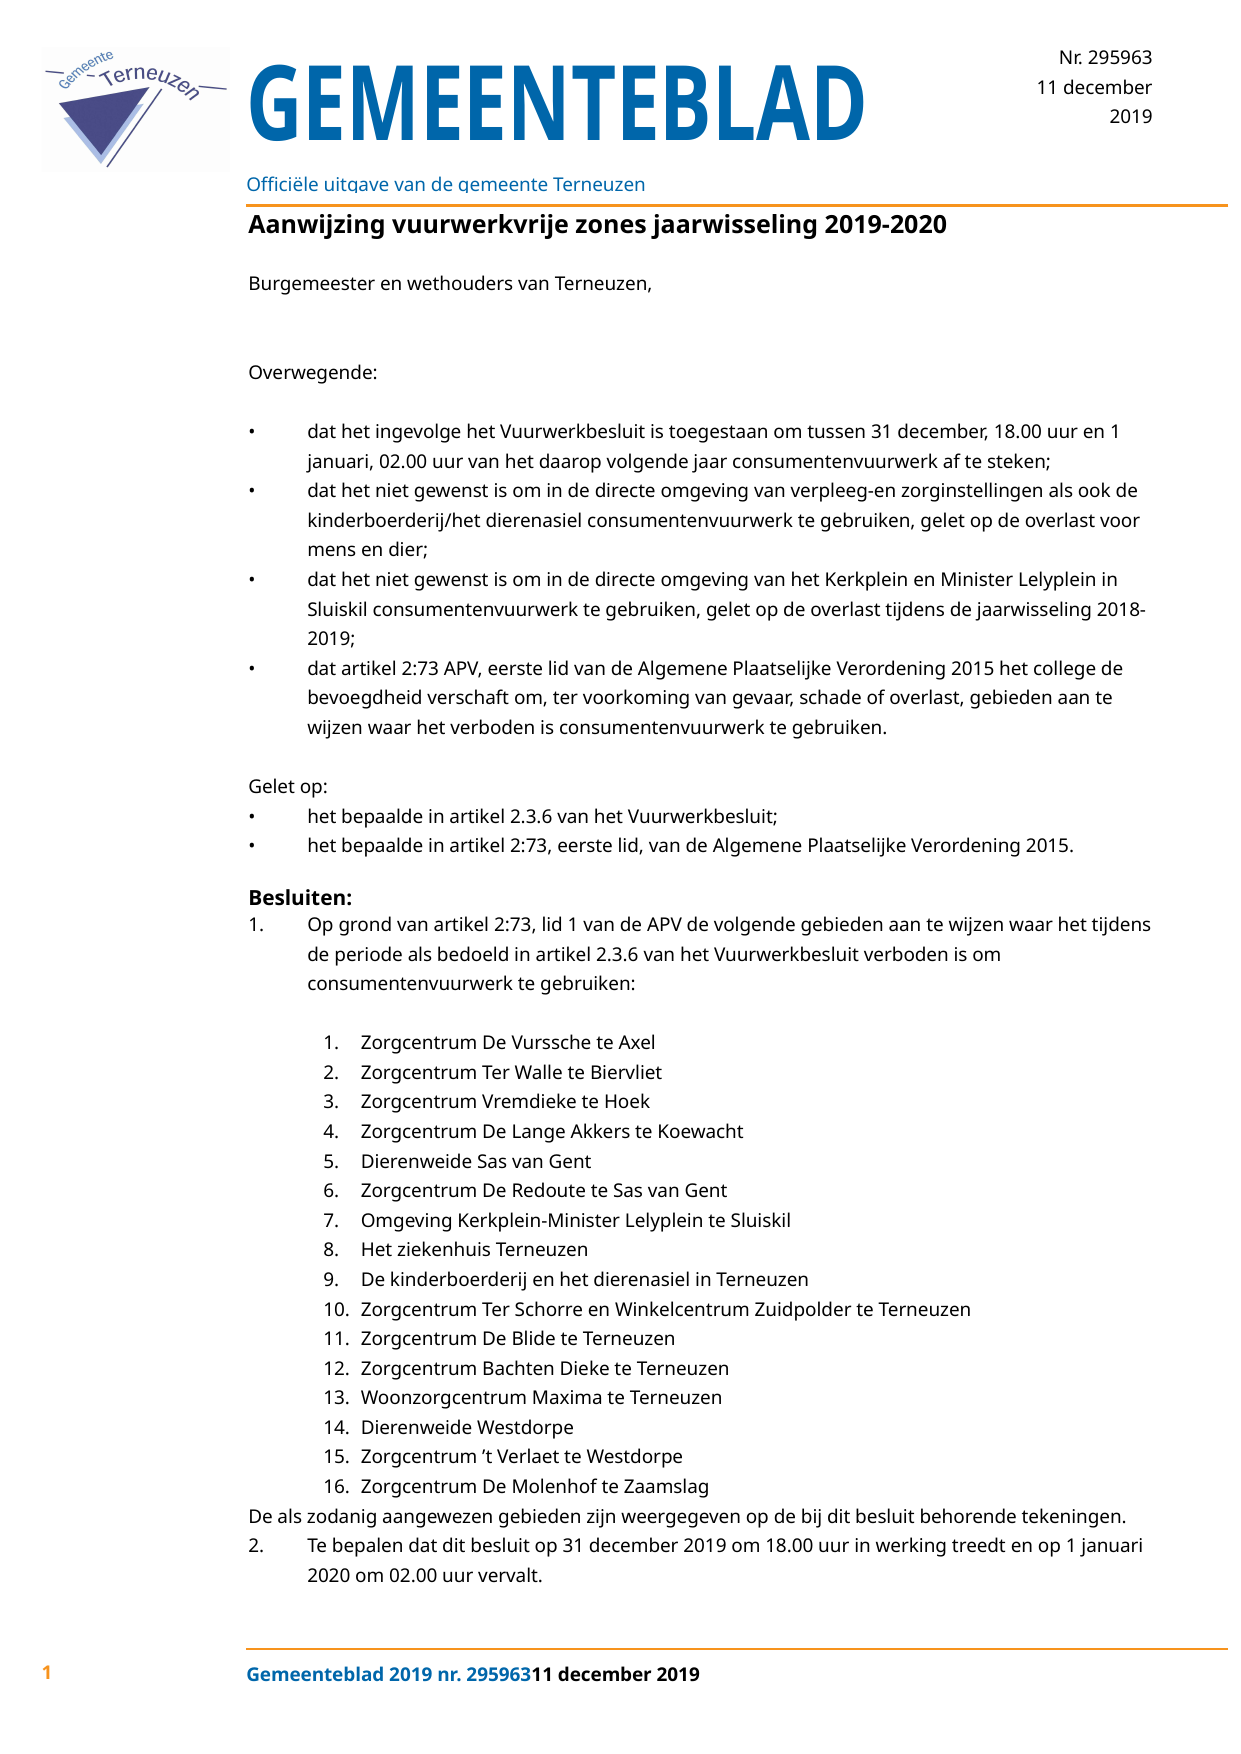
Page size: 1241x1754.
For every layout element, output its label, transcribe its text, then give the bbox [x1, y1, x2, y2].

list Zorgcentrum Ter Schorre en Winkelcentrum Zuidpolder te Terneuzen [323, 1296, 1152, 1322]
list Omgeving Kerkplein-Minister Lelyplein te Sluiskil [323, 1207, 1152, 1233]
text Gelet op: [248, 773, 1152, 799]
list het bepaalde in artikel 2:73, eerste lid, van de Algemene Plaatselijke Verordening 2015. [248, 832, 1152, 858]
list Zorgcentrum De Vurssche te Axel [323, 1029, 1152, 1055]
list De kinderboerderij en het dierenasiel in Terneuzen [323, 1266, 1152, 1292]
list Dierenweide Sas van Gent [323, 1148, 1152, 1174]
list Dierenweide Westdorpe [323, 1414, 1152, 1440]
list Zorgcentrum De Lange Akkers te Koewacht [323, 1118, 1152, 1144]
list dat het niet gewenst is om in de directe omgeving van verpleeg-en zorginstellingen als ook de kinderboerderij/het dierenasiel consumentenvuurwerk te gebruiken, gelet op de overlast voor mens en dier; [248, 477, 1152, 562]
list Het ziekenhuis Terneuzen [323, 1237, 1152, 1262]
text Besluiten: [248, 883, 1152, 911]
list Zorgcentrum ’t Verlaet te Westdorpe [323, 1444, 1152, 1469]
list dat het niet gewenst is om in de directe omgeving van het Kerkplein en Minister Lelyplein in Sluiskil consumentenvuurwerk te gebruiken, gelet op de overlast tijdens de jaarwisseling 2018-2019; [248, 566, 1152, 651]
list dat het ingevolge het Vuurwerkbesluit is toegestaan om tussen 31 december, 18.00 uur en 1 januari, 02.00 uur van het daarop volgende jaar consumentenvuurwerk af te steken; [248, 418, 1152, 473]
list Woonzorgcentrum Maxima te Terneuzen [323, 1384, 1152, 1410]
list Te bepalen dat dit besluit op 31 december 2019 om 18.00 uur in werking treedt en op 1 januari 2020 om 02.00 uur vervalt. [248, 1532, 1152, 1588]
text De als zodanig aangewezen gebieden zijn weergegeven op de bij dit besluit behorende tekeningen. [248, 1503, 1152, 1529]
text Overwegende: [248, 359, 1152, 385]
list Op grond van artikel 2:73, lid 1 van de APV de volgende gebieden aan te wijzen waar het tijdens de periode als bedoeld in artikel 2.3.6 van het Vuurwerkbesluit verboden is om consumentenvuurwerk te gebruiken: [248, 911, 1152, 996]
text Aanwijzing vuurwerkvrije zones jaarwisseling 2019-2020 [248, 207, 1152, 241]
list Zorgcentrum De Redoute te Sas van Gent [323, 1177, 1152, 1203]
list Zorgcentrum Vremdieke te Hoek [323, 1089, 1152, 1114]
list dat artikel 2:73 APV, eerste lid van de Algemene Plaatselijke Verordening 2015 het college de bevoegdheid verschaft om, ter voorkoming van gevaar, schade of overlast, gebieden aan te wijzen waar het verboden is consumentenvuurwerk te gebruiken. [248, 655, 1152, 740]
list Zorgcentrum Bachten Dieke te Terneuzen [323, 1355, 1152, 1381]
picture [41, 47, 231, 172]
list Zorgcentrum De Molenhof te Zaamslag [323, 1473, 1152, 1499]
list Zorgcentrum Ter Walle te Biervliet [323, 1059, 1152, 1085]
list het bepaalde in artikel 2.3.6 van het Vuurwerkbesluit; [248, 803, 1152, 828]
list Zorgcentrum De Blide te Terneuzen [323, 1325, 1152, 1351]
text Burgemeester en wethouders van Terneuzen, [248, 270, 1152, 296]
